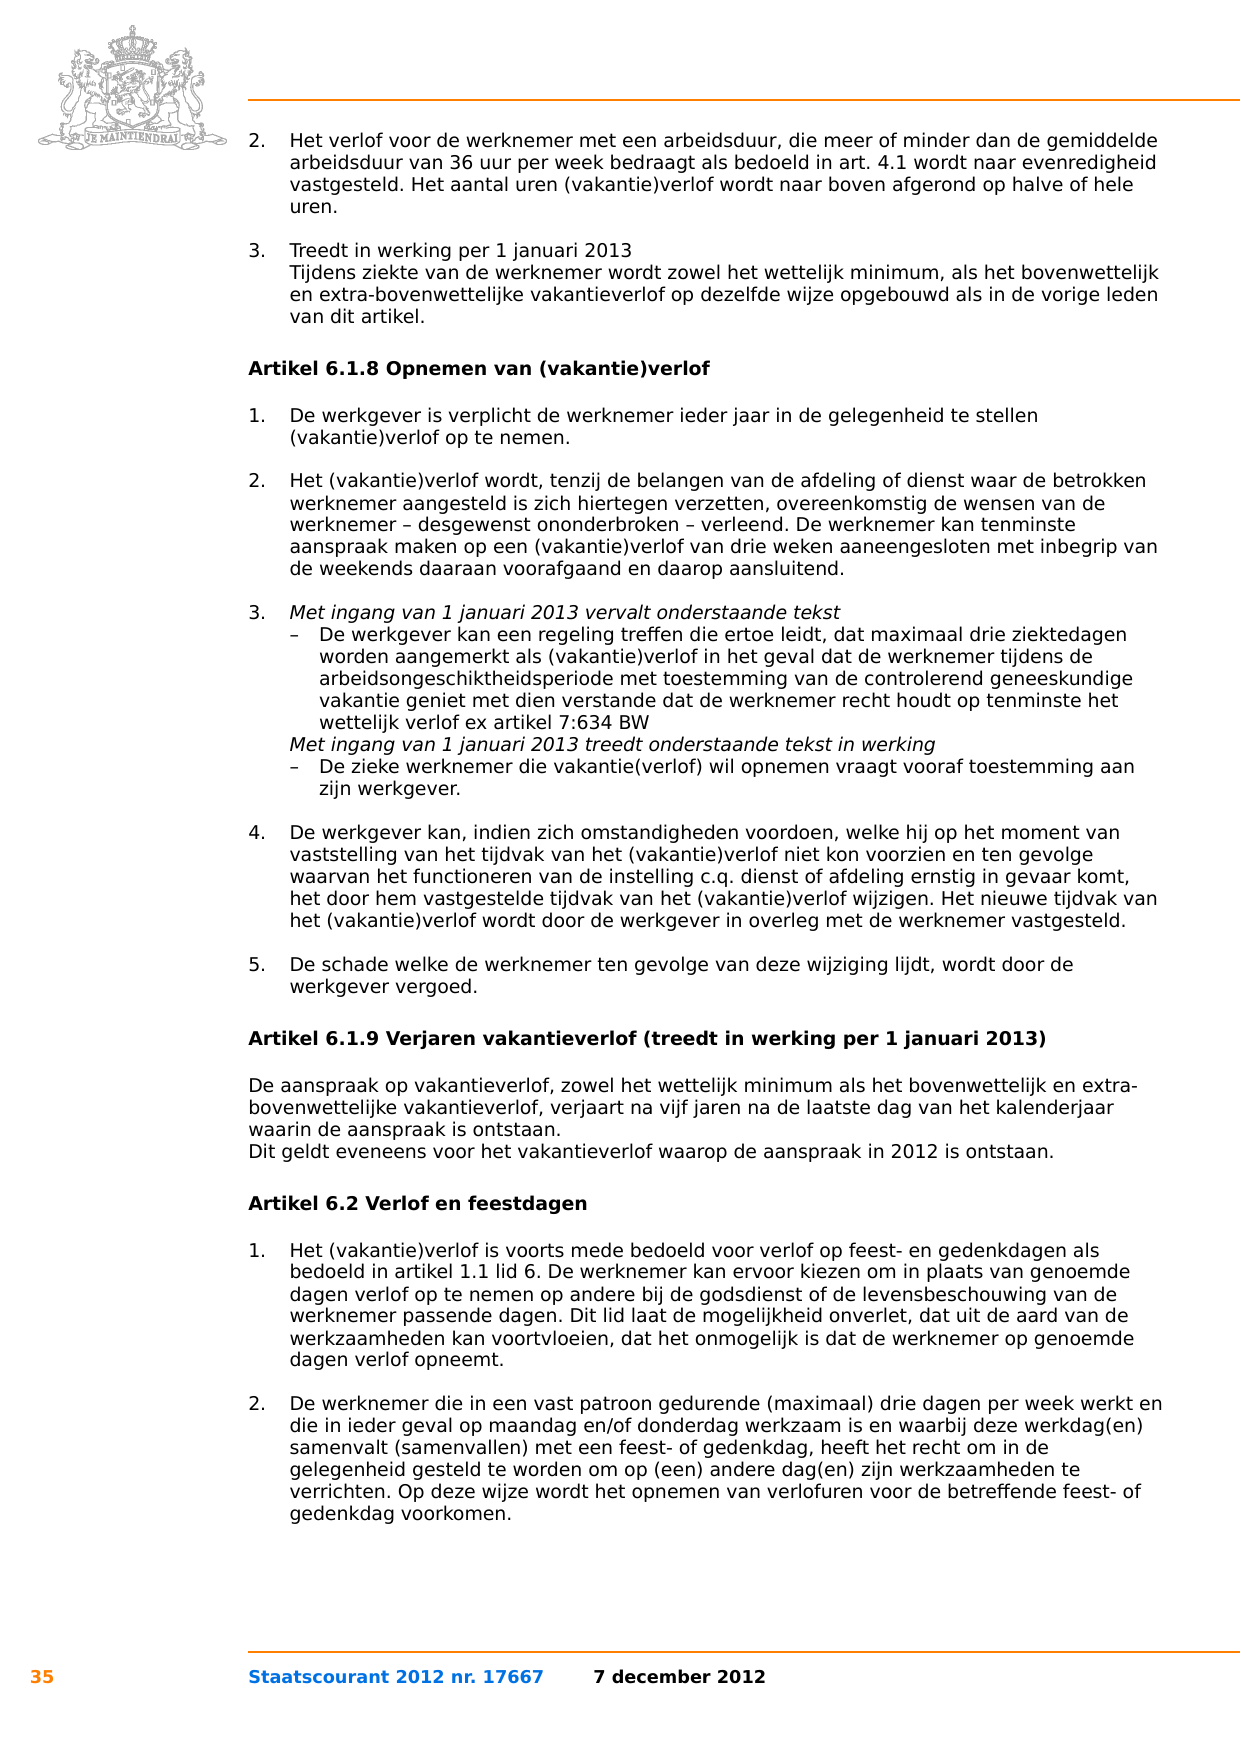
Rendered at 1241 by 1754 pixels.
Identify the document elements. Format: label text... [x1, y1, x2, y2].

subtitle Artikel 6.2 Verlof en feestdagen [248, 1192, 1163, 1214]
subtitle Artikel 6.1.8 Opnemen van (vakantie)verlof [248, 358, 1163, 379]
text 1. De werkgever is verplicht de werknemer ieder jaar in de gelegenheid te stellen (vakantie)verlof op te nemen. [248, 404, 1163, 448]
text 5. De schade welke de werknemer ten gevolge van deze wijziging lijdt, wordt door de werkgever vergoed. [248, 954, 1163, 998]
picture [38, 25, 227, 150]
text De aanspraak op vakantieverlof, zowel het wettelijk minimum als het bovenwettelijk en extra-bovenwettelijke vakantieverlof, verjaart na vijf jaren na de laatste dag van het kalenderjaar waarin de aanspraak is ontstaan. [248, 1074, 1163, 1141]
text 2. Het (vakantie)verlof wordt, tenzij de belangen van de afdeling of dienst waar de betrokken werknemer aangesteld is zich hiertegen verzetten, overeenkomstig de wensen van de werknemer – desgewenst ononderbroken – verleend. De werknemer kan tenminste aanspraak maken op een (vakantie)verlof van drie weken aaneengesloten met inbegrip van de weekends daaraan voorafgaand en daarop aansluitend. [248, 470, 1163, 580]
text Dit geldt eveneens voor het vakantieverlof waarop de aanspraak in 2012 is ontstaan. [248, 1141, 1163, 1162]
text Met ingang van 1 januari 2013 treedt onderstaande tekst in werking [289, 734, 1163, 756]
subtitle Artikel 6.1.9 Verjaren vakantieverlof (treedt in werking per 1 januari 2013) [248, 1028, 1163, 1049]
text 4. De werkgever kan, indien zich omstandigheden voordoen, welke hij op het moment van vaststelling van het tijdvak van het (vakantie)verlof niet kon voorzien en ten gevolge waarvan het functioneren van de instelling c.q. dienst of afdeling ernstig in gevaar komt, het door hem vastgestelde tijdvak van het (vakantie)verlof wijzigen. Het nieuwe tijdvak van het (vakantie)verlof wordt door de werkgever in overleg met de werknemer vastgesteld. [248, 822, 1163, 932]
text 3. Met ingang van 1 januari 2013 vervalt onderstaande tekst [248, 602, 1163, 624]
text – De zieke werknemer die vakantie(verlof) wil opnemen vraagt vooraf toestemming aan zijn werkgever. [289, 756, 1163, 800]
text 1. Het (vakantie)verlof is voorts mede bedoeld voor verlof op feest- en gedenkdagen als bedoeld in artikel 1.1 lid 6. De werknemer kan ervoor kiezen om in plaats van genoemde dagen verlof op te nemen op andere bij de godsdienst of de levensbeschouwing van de werknemer passende dagen. Dit lid laat de mogelijkheid onverlet, dat uit de aard van de werkzaamheden kan voortvloeien, dat het onmogelijk is dat de werknemer op genoemde dagen verlof opneemt. [248, 1239, 1163, 1371]
text 3. Treedt in werking per 1 januari 2013 [248, 240, 1163, 262]
text Tijdens ziekte van de werknemer wordt zowel het wettelijk minimum, als het bovenwettelijk en extra-bovenwettelijke vakantieverlof op dezelfde wijze opgebouwd als in de vorige leden van dit artikel. [289, 262, 1163, 328]
text 2. De werknemer die in een vast patroon gedurende (maximaal) drie dagen per week werkt en die in ieder geval op maandag en/of donderdag werkzaam is en waarbij deze werkdag(en) samenvalt (samenvallen) met een feest- of gedenkdag, heeft het recht om in de gelegenheid gesteld te worden om op (een) andere dag(en) zijn werkzaamheden te verrichten. Op deze wijze wordt het opnemen van verlofuren voor de betreffende feest- of gedenkdag voorkomen. [248, 1393, 1163, 1525]
text 2. Het verlof voor de werknemer met een arbeidsduur, die meer of minder dan de gemiddelde arbeidsduur van 36 uur per week bedraagt als bedoeld in art. 4.1 wordt naar evenredigheid vastgesteld. Het aantal uren (vakantie)verlof wordt naar boven afgerond op halve of hele uren. [248, 130, 1163, 218]
text – De werkgever kan een regeling treffen die ertoe leidt, dat maximaal drie ziektedagen worden aangemerkt als (vakantie)verlof in het geval dat de werknemer tijdens de arbeidsongeschiktheidsperiode met toestemming van de controlerend geneeskundige vakantie geniet met dien verstande dat de werknemer recht houdt op tenminste het wettelijk verlof ex artikel 7:634 BW [289, 624, 1163, 734]
